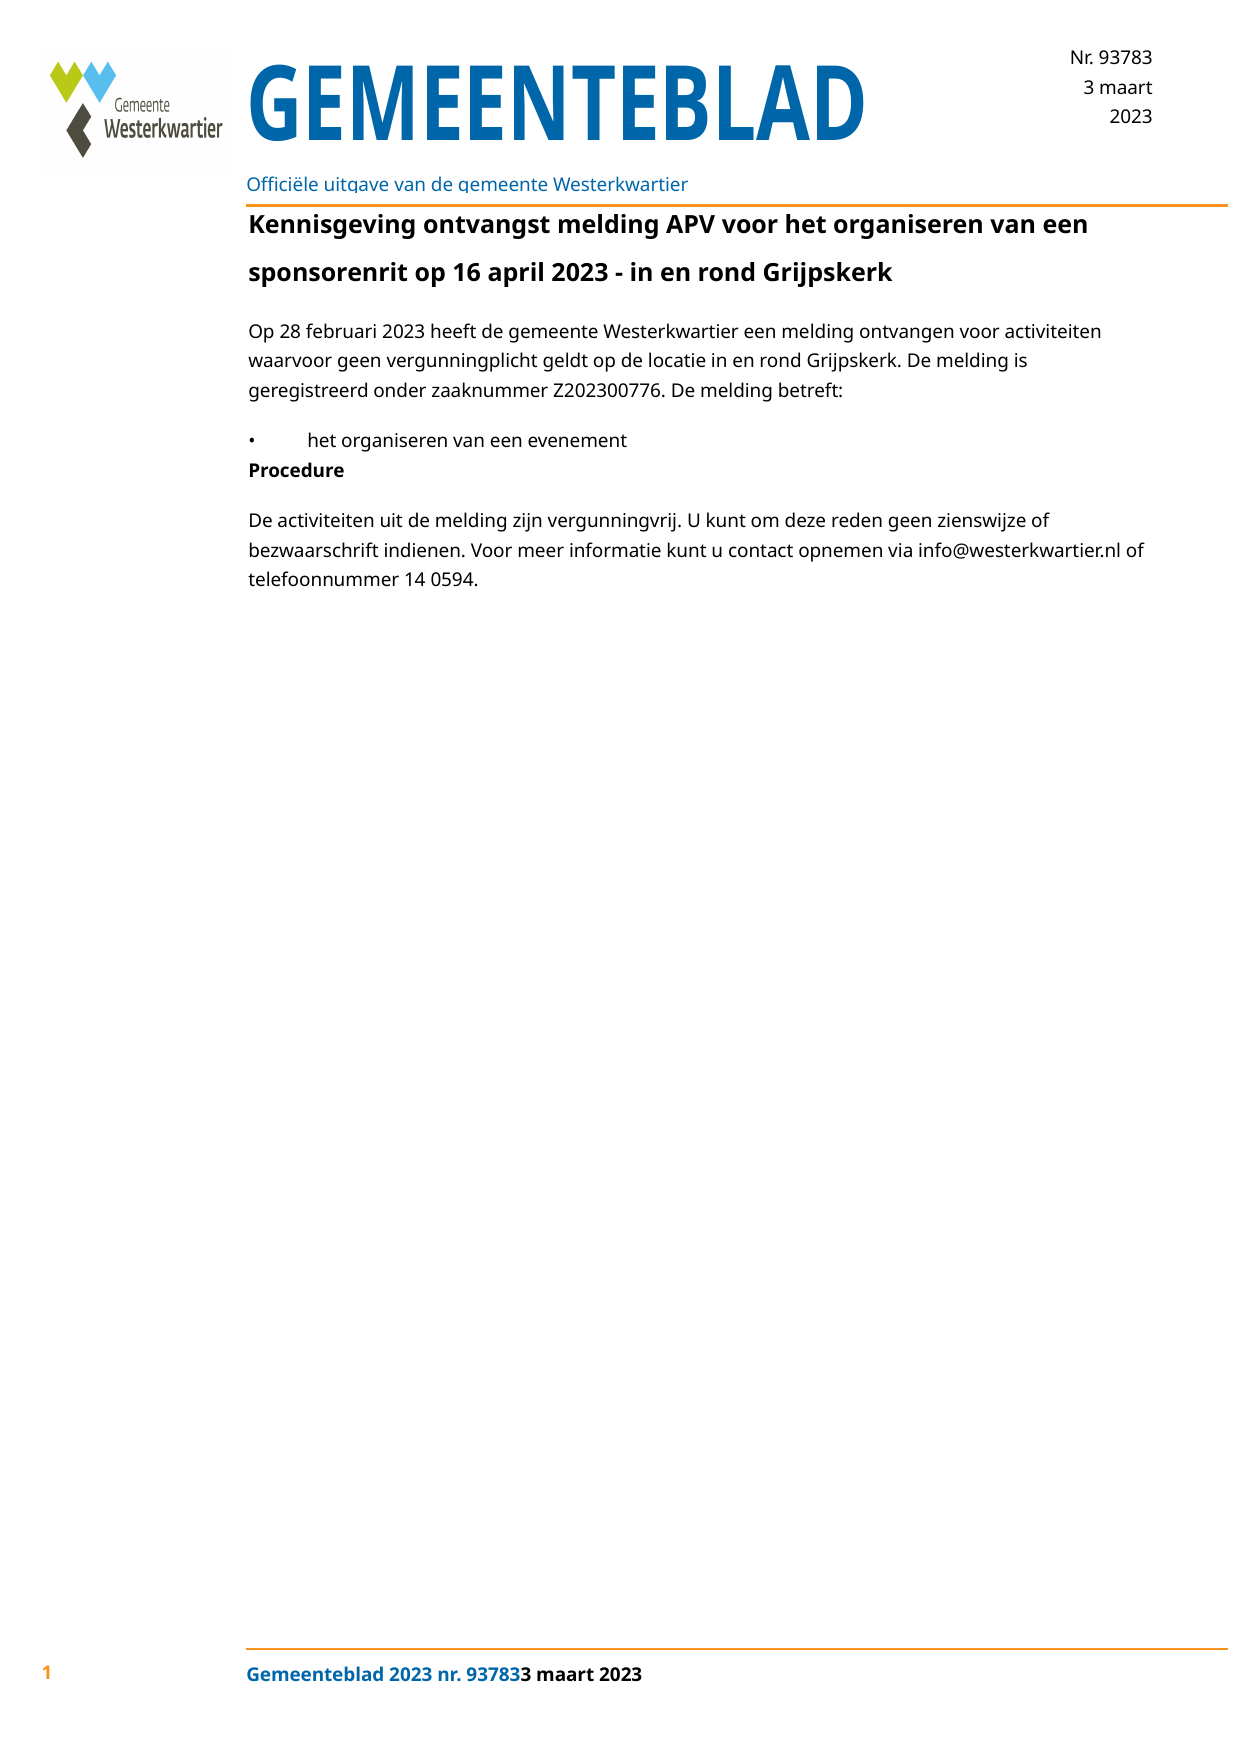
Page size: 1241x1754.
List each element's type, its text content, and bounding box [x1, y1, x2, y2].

text Op 28 februari 2023 heeft de gemeente Westerkwartier een melding ontvangen voor activiteiten waarvoor geen vergunningplicht geldt op de locatie in en rond Grijpskerk. De melding is geregistreerd onder zaaknummer Z202300776. De melding betreft: [248, 318, 1152, 403]
text Procedure [248, 457, 1152, 483]
picture [41, 47, 231, 172]
text De activiteiten uit de melding zijn vergunningvrij. U kunt om deze reden geen zienswijze of bezwaarschrift indienen. Voor meer informatie kunt u contact opnemen via info@westerkwartier.nl of telefoonnummer 14 0594. [248, 507, 1152, 592]
text Kennisgeving ontvangst melding APV voor het organiseren van een sponsorenrit op 16 april 2023 - in en rond Grijpskerk [248, 207, 1152, 288]
list het organiseren van een evenement [248, 427, 1152, 453]
